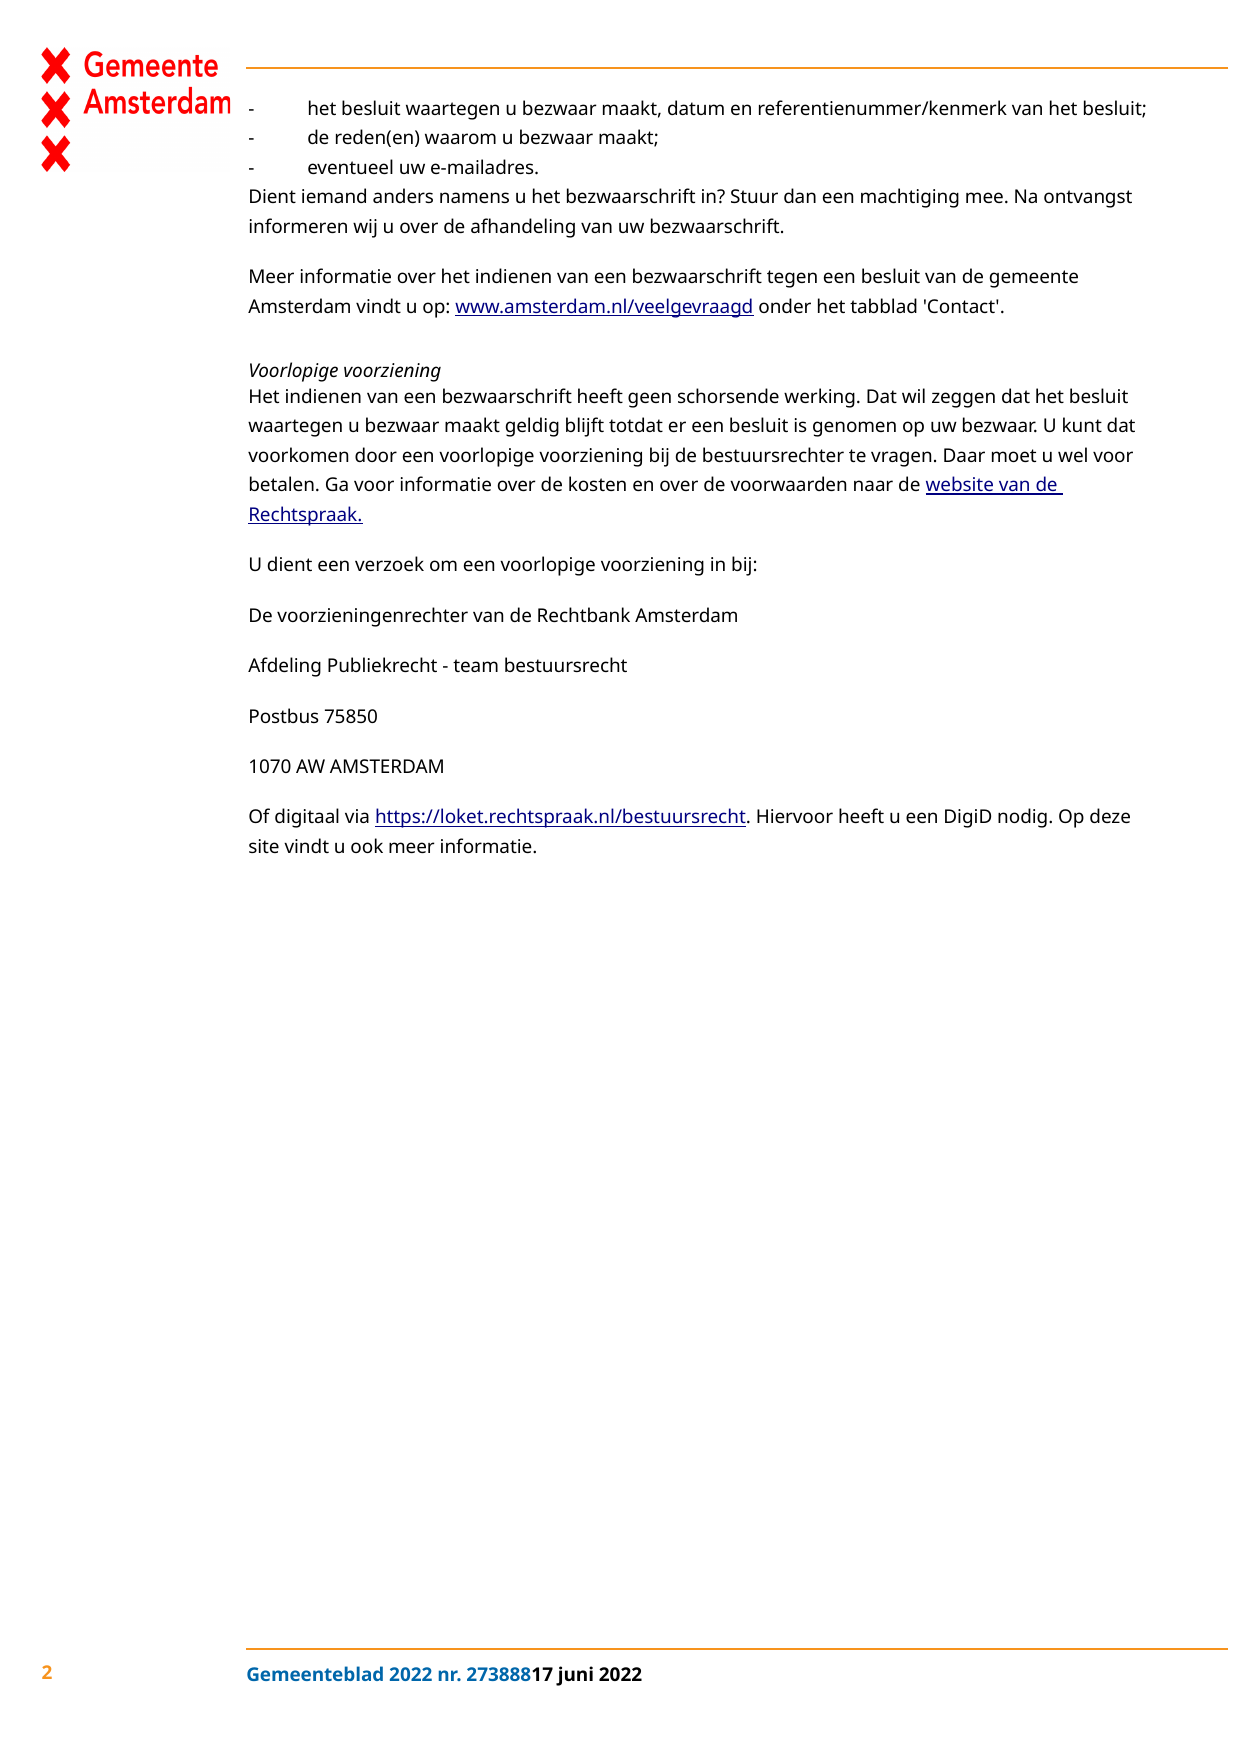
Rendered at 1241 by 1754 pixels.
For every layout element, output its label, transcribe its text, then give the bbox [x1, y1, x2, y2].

picture [41, 47, 231, 172]
text Afdeling Publiekrecht - team bestuursrecht [248, 652, 1152, 678]
text De voorzieningenrechter van de Rechtbank Amsterdam [248, 602, 1152, 628]
text Of digitaal via https://loket.rechtspraak.nl/bestuursrecht. Hiervoor heeft u een DigiD nodig. Op deze site vindt u ook meer informatie. [248, 804, 1152, 859]
list het besluit waartegen u bezwaar maakt, datum en referentienummer/kenmerk van het besluit; [248, 95, 1152, 121]
text Voorlopige voorziening [248, 357, 1152, 383]
text U dient een verzoek om een voorlopige voorziening in bij: [248, 552, 1152, 577]
text Meer informatie over het indienen van een bezwaarschrift tegen een besluit van de gemeente Amsterdam vindt u op: www.amsterdam.nl/veelgevraagd onder het tabblad 'Contact'. [248, 263, 1152, 319]
list de reden(en) waarom u bezwaar maakt; [248, 124, 1152, 150]
text 1070 AW AMSTERDAM [248, 753, 1152, 779]
list eventueel uw e-mailadres. [248, 154, 1152, 180]
text Dient iemand anders namens u het bezwaarschrift in? Stuur dan een machtiging mee. Na ontvangst informeren wij u over de afhandeling van uw bezwaarschrift. [248, 183, 1152, 239]
text Postbus 75850 [248, 703, 1152, 728]
text Het indienen van een bezwaarschrift heeft geen schorsende werking. Dat wil zeggen dat het besluit waartegen u bezwaar maakt geldig blijft totdat er een besluit is genomen op uw bezwaar. U kunt dat voorkomen door een voorlopige voorziening bij de bestuursrechter te vragen. Daar moet u wel voor betalen. Ga voor informatie over de kosten en over de voorwaarden naar de website van de Rechtspraak. [248, 383, 1152, 527]
